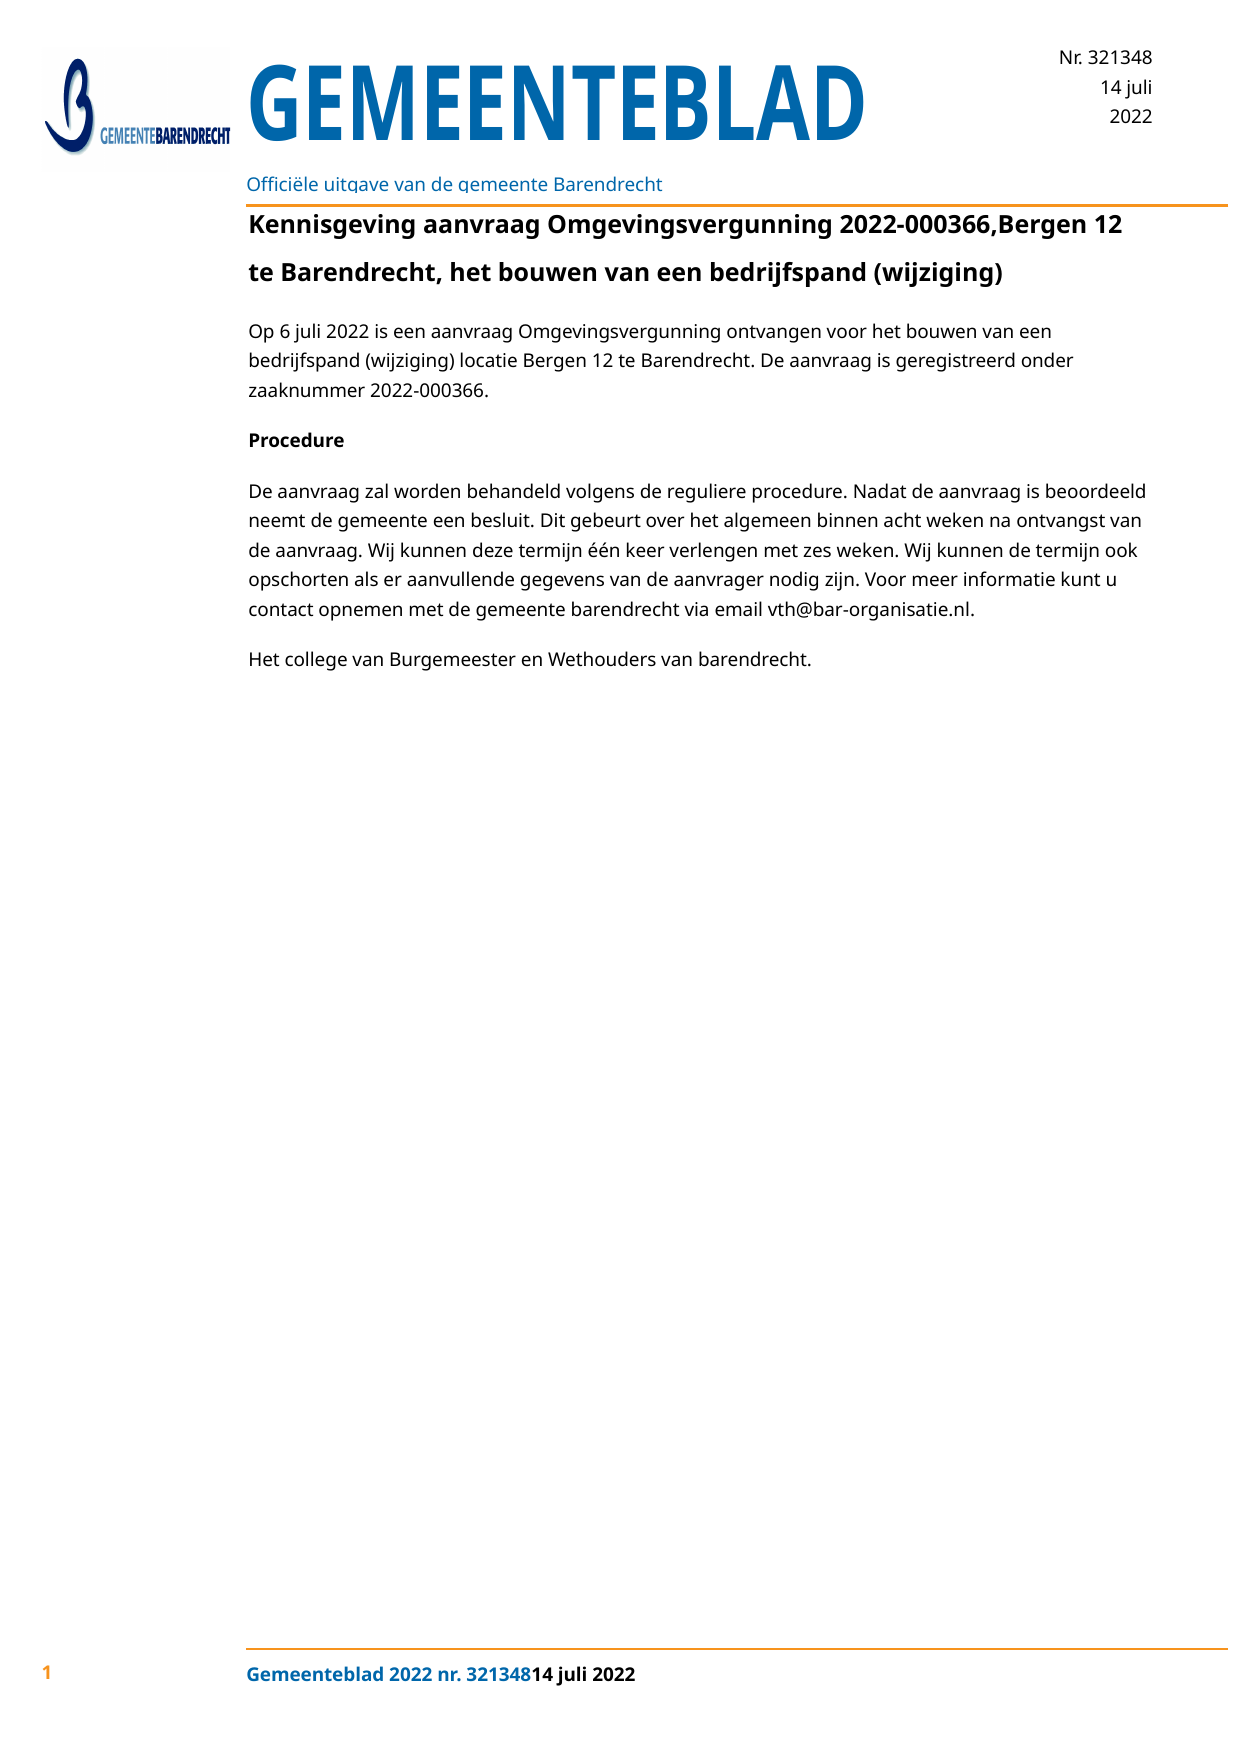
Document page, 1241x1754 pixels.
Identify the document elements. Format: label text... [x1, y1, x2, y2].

text Het college van Burgemeester en Wethouders van barendrecht. [248, 647, 1152, 672]
text Procedure [248, 427, 1152, 453]
picture [41, 47, 231, 172]
text Kennisgeving aanvraag Omgevingsvergunning 2022-000366,Bergen 12 te Barendrecht, het bouwen van een bedrijfspand (wijziging) [248, 207, 1152, 288]
text De aanvraag zal worden behandeld volgens de reguliere procedure. Nadat de aanvraag is beoordeeld neemt de gemeente een besluit. Dit gebeurt over het algemeen binnen acht weken na ontvangst van de aanvraag. Wij kunnen deze termijn één keer verlengen met zes weken. Wij kunnen de termijn ook opschorten als er aanvullende gegevens van de aanvrager nodig zijn. Voor meer informatie kunt u contact opnemen met de gemeente barendrecht via email vth@bar-organisatie.nl. [248, 478, 1152, 622]
text Op 6 juli 2022 is een aanvraag Omgevingsvergunning ontvangen voor het bouwen van een bedrijfspand (wijziging) locatie Bergen 12 te Barendrecht. De aanvraag is geregistreerd onder zaaknummer 2022-000366. [248, 318, 1152, 403]
